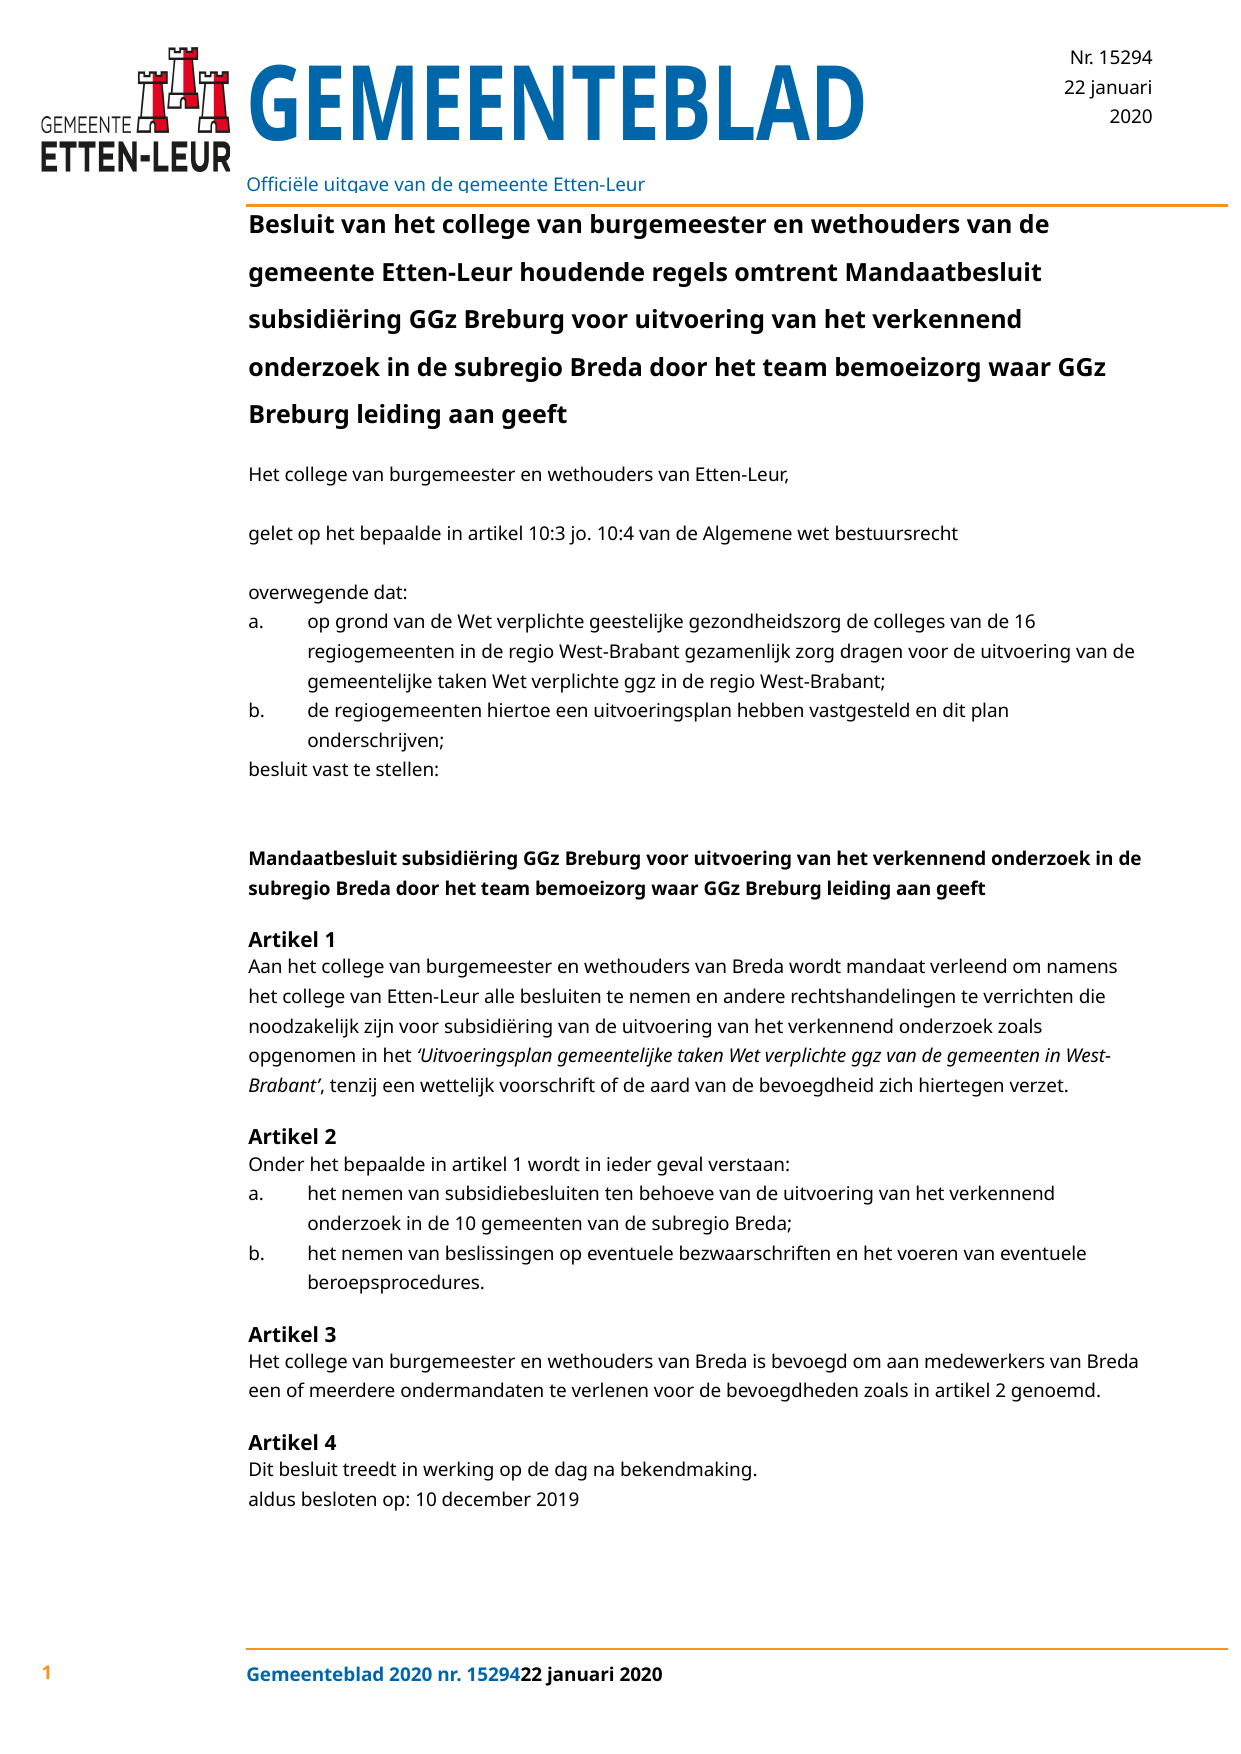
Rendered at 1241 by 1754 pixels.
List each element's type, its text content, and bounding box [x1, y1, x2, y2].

text besluit vast te stellen: [248, 757, 1152, 782]
text Het college van burgemeester en wethouders van Breda is bevoegd om aan medewerkers van Breda een of meerdere ondermandaten te verlenen voor de bevoegdheden zoals in artikel 2 genoemd. [248, 1348, 1152, 1403]
text Artikel 1 [248, 925, 1152, 954]
picture [41, 47, 231, 172]
text Besluit van het college van burgemeester en wethouders van de gemeente Etten-Leur houdende regels omtrent Mandaatbesluit subsidiëring GGz Breburg voor uitvoering van het verkennend onderzoek in de subregio Breda door het team bemoeizorg waar GGz Breburg leiding aan geeft [248, 207, 1152, 431]
text Artikel 3 [248, 1320, 1152, 1348]
list op grond van de Wet verplichte geestelijke gezondheidszorg de colleges van de 16 regiogemeenten in de regio West-Brabant gezamenlijk zorg dragen voor de uitvoering van de gemeentelijke taken Wet verplichte ggz in de regio West-Brabant; [248, 609, 1152, 693]
text overwegende dat: [248, 579, 1152, 605]
text gelet op het bepaalde in artikel 10:3 jo. 10:4 van de Algemene wet bestuursrecht [248, 520, 1152, 546]
text aldus besloten op: 10 december 2019 [248, 1486, 1152, 1512]
list het nemen van subsidiebesluiten ten behoeve van de uitvoering van het verkennend onderzoek in de 10 gemeenten van de subregio Breda; [248, 1181, 1152, 1236]
list de regiogemeenten hiertoe een uitvoeringsplan hebben vastgesteld en dit plan onderschrijven; [248, 697, 1152, 753]
text Aan het college van burgemeester en wethouders van Breda wordt mandaat verleend om namens het college van Etten-Leur alle besluiten te nemen en andere rechtshandelingen te verrichten die noodzakelijk zijn voor subsidiëring van de uitvoering van het verkennend onderzoek zoals opgenomen in het ‘Uitvoeringsplan gemeentelijke taken Wet verplichte ggz van de gemeenten in West-Brabant’, tenzij een wettelijk voorschrift of de aard van de bevoegdheid zich hiertegen verzet. [248, 954, 1152, 1098]
text Het college van burgemeester en wethouders van Etten-Leur, [248, 461, 1152, 486]
text Artikel 4 [248, 1428, 1152, 1457]
text Dit besluit treedt in werking op de dag na bekendmaking. [248, 1457, 1152, 1482]
text Artikel 2 [248, 1122, 1152, 1151]
list het nemen van beslissingen op eventuele bezwaarschriften en het voeren van eventuele beroepsprocedures. [248, 1240, 1152, 1295]
text Mandaatbesluit subsidiëring GGz Breburg voor uitvoering van het verkennend onderzoek in de subregio Breda door het team bemoeizorg waar GGz Breburg leiding aan geeft [248, 845, 1152, 901]
text Onder het bepaalde in artikel 1 wordt in ieder geval verstaan: [248, 1151, 1152, 1177]
